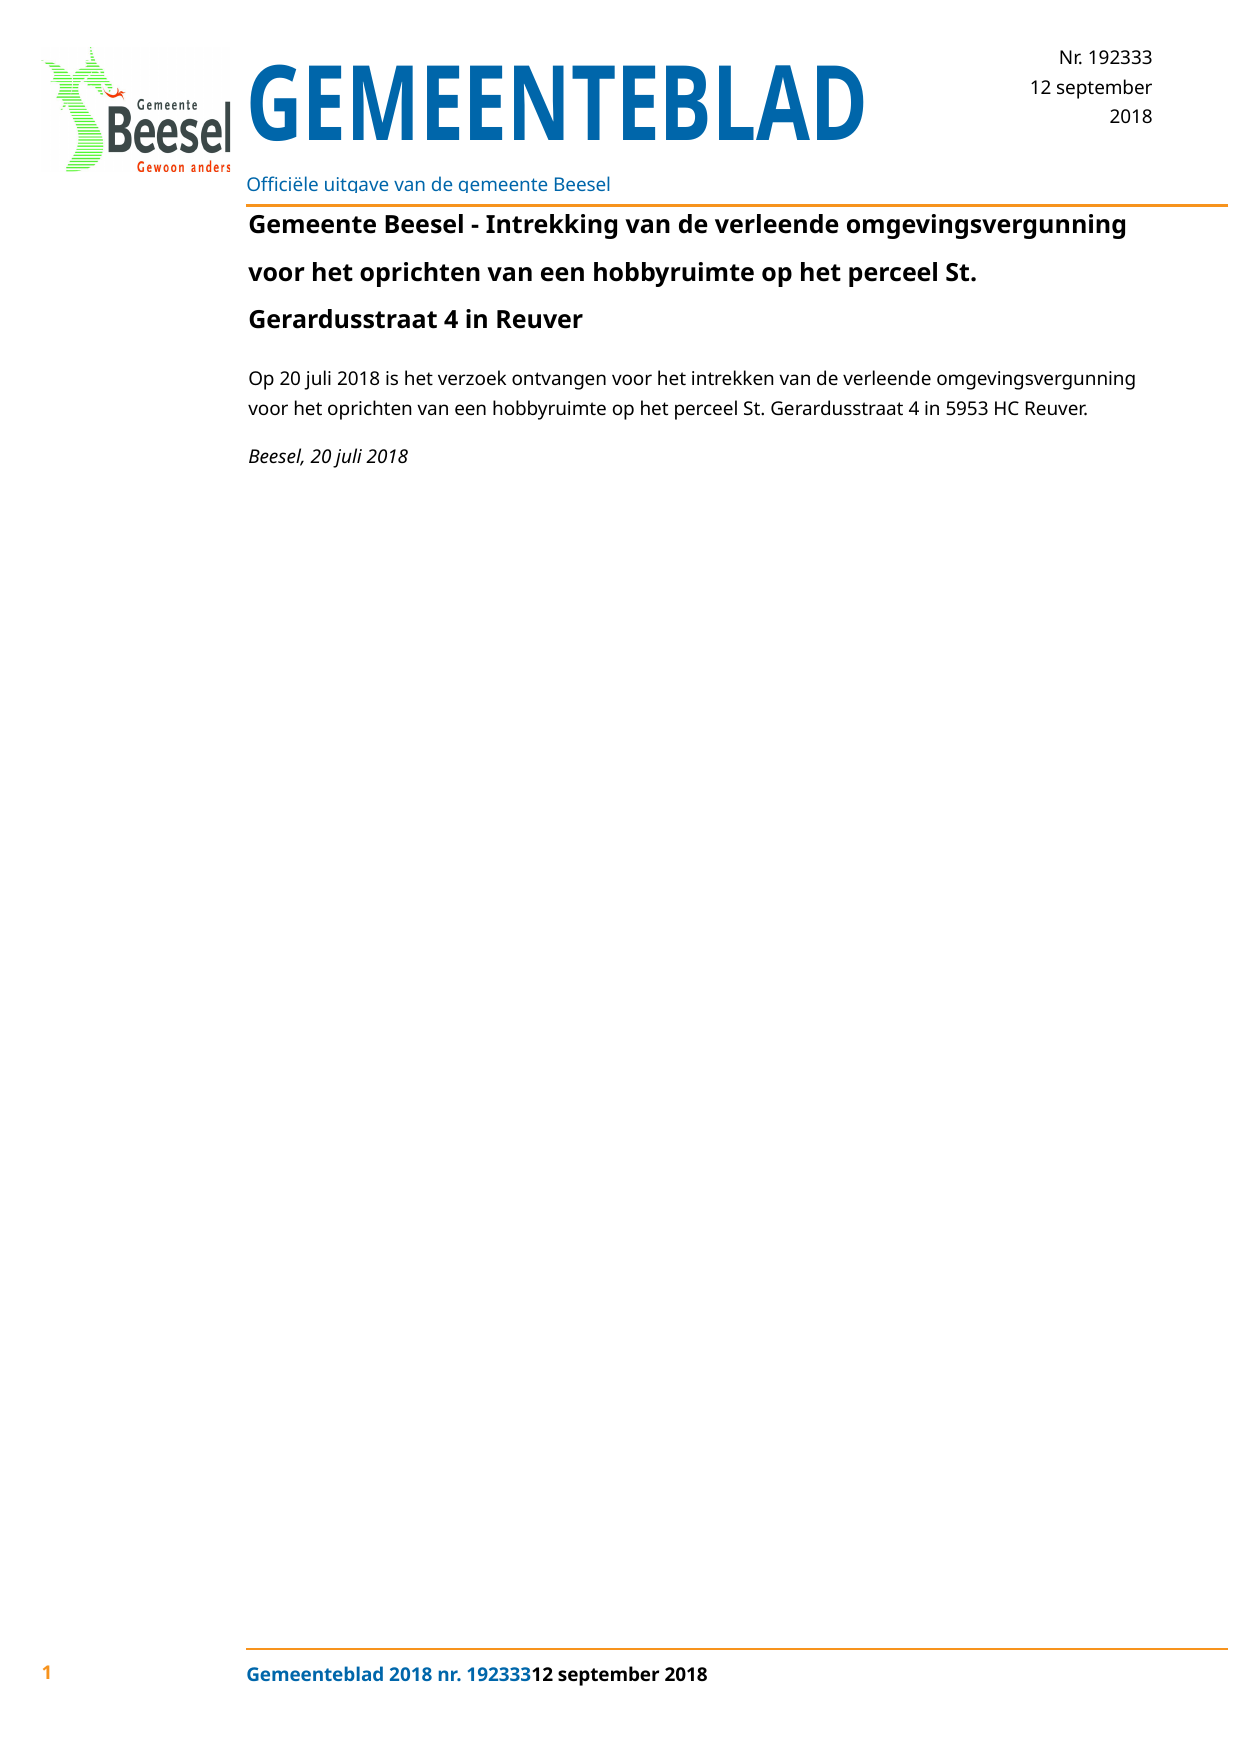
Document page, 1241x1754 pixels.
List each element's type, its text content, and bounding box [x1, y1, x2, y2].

text Gemeente Beesel - Intrekking van de verleende omgevingsvergunning voor het oprichten van een hobbyruimte op het perceel St. Gerardusstraat 4 in Reuver [248, 207, 1152, 336]
picture [41, 47, 231, 172]
text Op 20 juli 2018 is het verzoek ontvangen voor het intrekken van de verleende omgevingsvergunning voor het oprichten van een hobbyruimte op het perceel St. Gerardusstraat 4 in 5953 HC Reuver. [248, 366, 1152, 421]
text Beesel, 20 juli 2018 [248, 443, 1152, 469]
